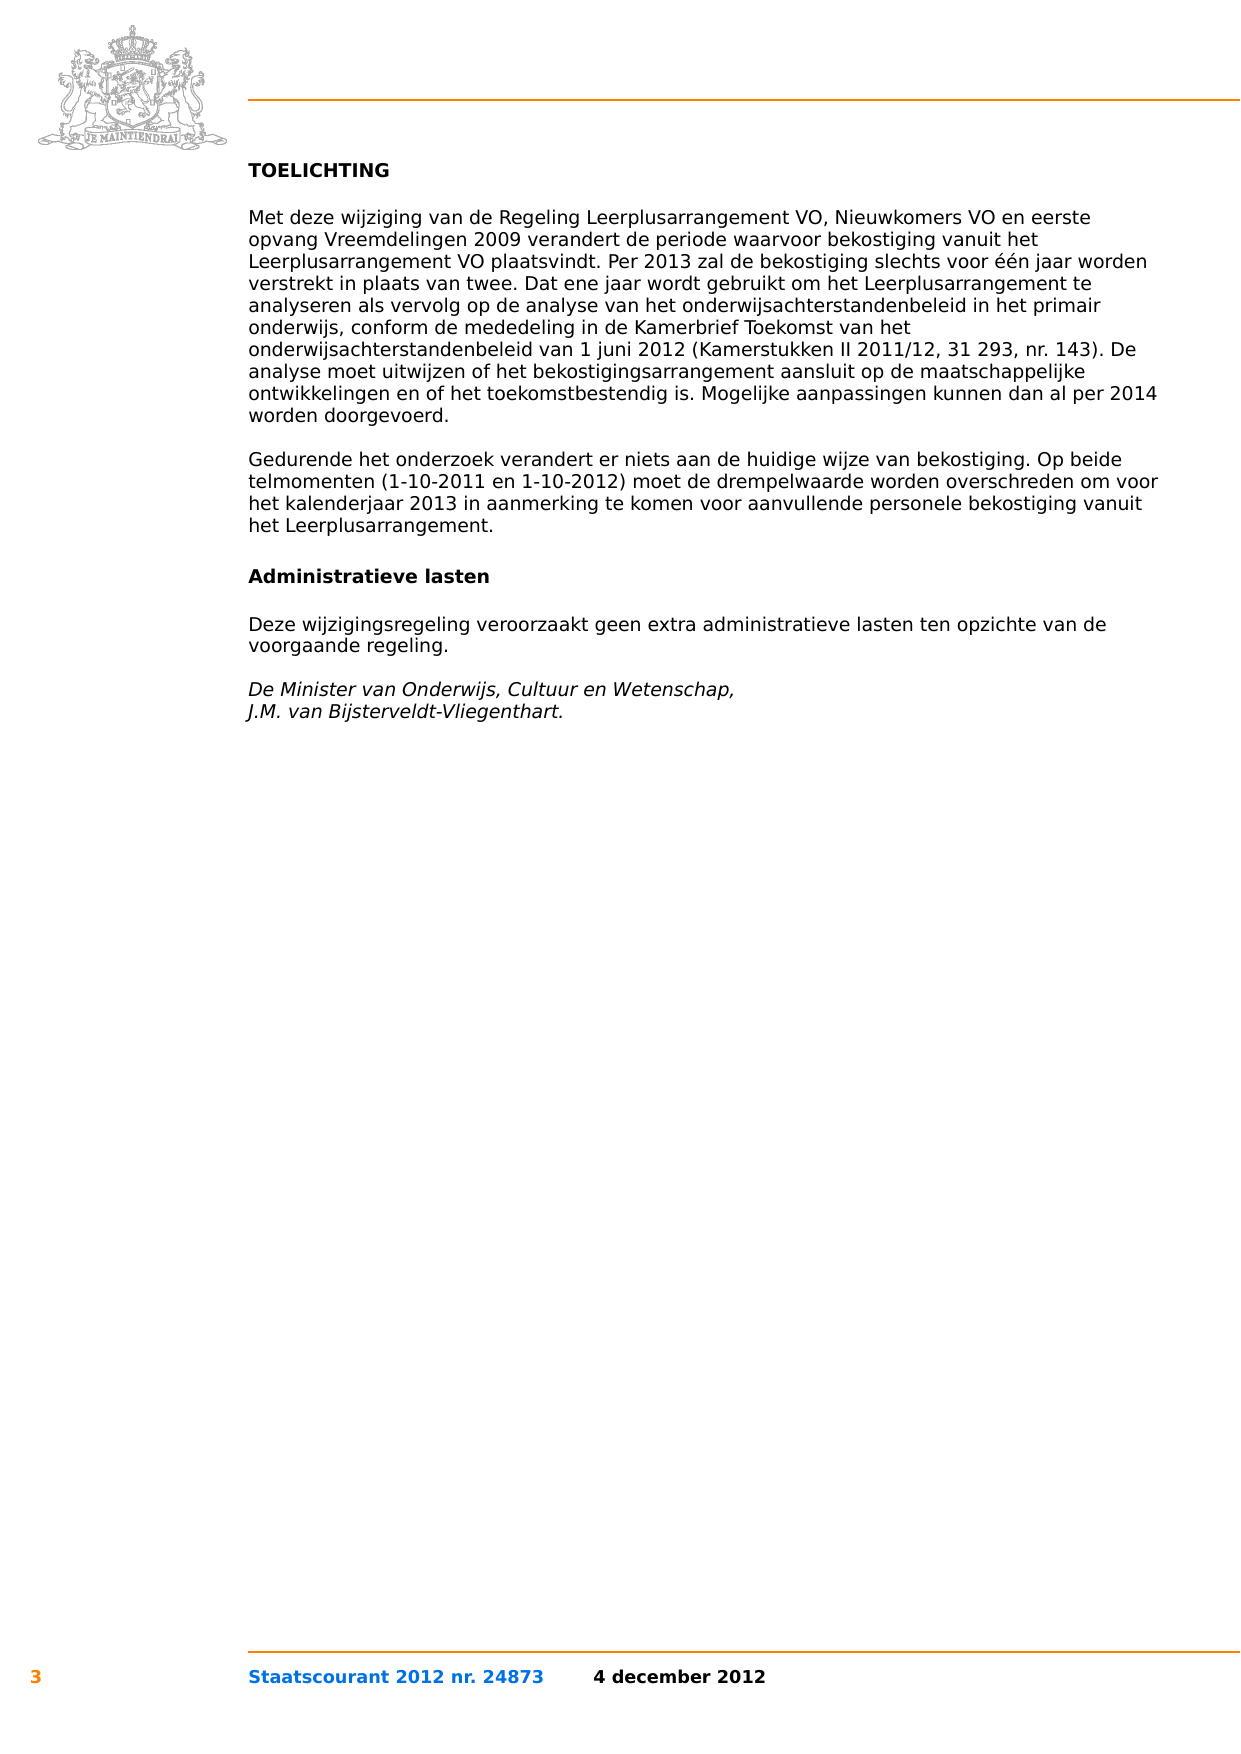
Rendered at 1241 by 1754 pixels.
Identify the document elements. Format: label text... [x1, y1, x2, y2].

text Gedurende het onderzoek verandert er niets aan de huidige wijze van bekostiging. Op beide telmomenten (1-10-2011 en 1-10-2012) moet de drempelwaarde worden overschreden om voor het kalenderjaar 2013 in aanmerking te komen voor aanvullende personele bekostiging vanuit het Leerplusarrangement. [248, 448, 1163, 536]
picture [38, 25, 227, 150]
subtitle TOELICHTING [248, 160, 1163, 182]
subtitle Administratieve lasten [248, 566, 1163, 588]
text De Minister van Onderwijs, Cultuur en Wetenschap, J.M. van Bijsterveldt-Vliegenthart. [248, 679, 1163, 723]
text Deze wijzigingsregeling veroorzaakt geen extra administratieve lasten ten opzichte van de voorgaande regeling. [248, 613, 1163, 657]
text Met deze wijziging van de Regeling Leerplusarrangement VO, Nieuwkomers VO en eerste opvang Vreemdelingen 2009 verandert de periode waarvoor bekostiging vanuit het Leerplusarrangement VO plaatsvindt. Per 2013 zal de bekostiging slechts voor één jaar worden verstrekt in plaats van twee. Dat ene jaar wordt gebruikt om het Leerplusarrangement te analyseren als vervolg op de analyse van het onderwijsachterstandenbeleid in het primair onderwijs, conform de mededeling in de Kamerbrief Toekomst van het onderwijsachterstandenbeleid van 1 juni 2012 (Kamerstukken II 2011/12, 31 293, nr. 143). De analyse moet uitwijzen of het bekostigingsarrangement aansluit op de maatschappelijke ontwikkelingen en of het toekomstbestendig is. Mogelijke aanpassingen kunnen dan al per 2014 worden doorgevoerd. [248, 207, 1163, 427]
